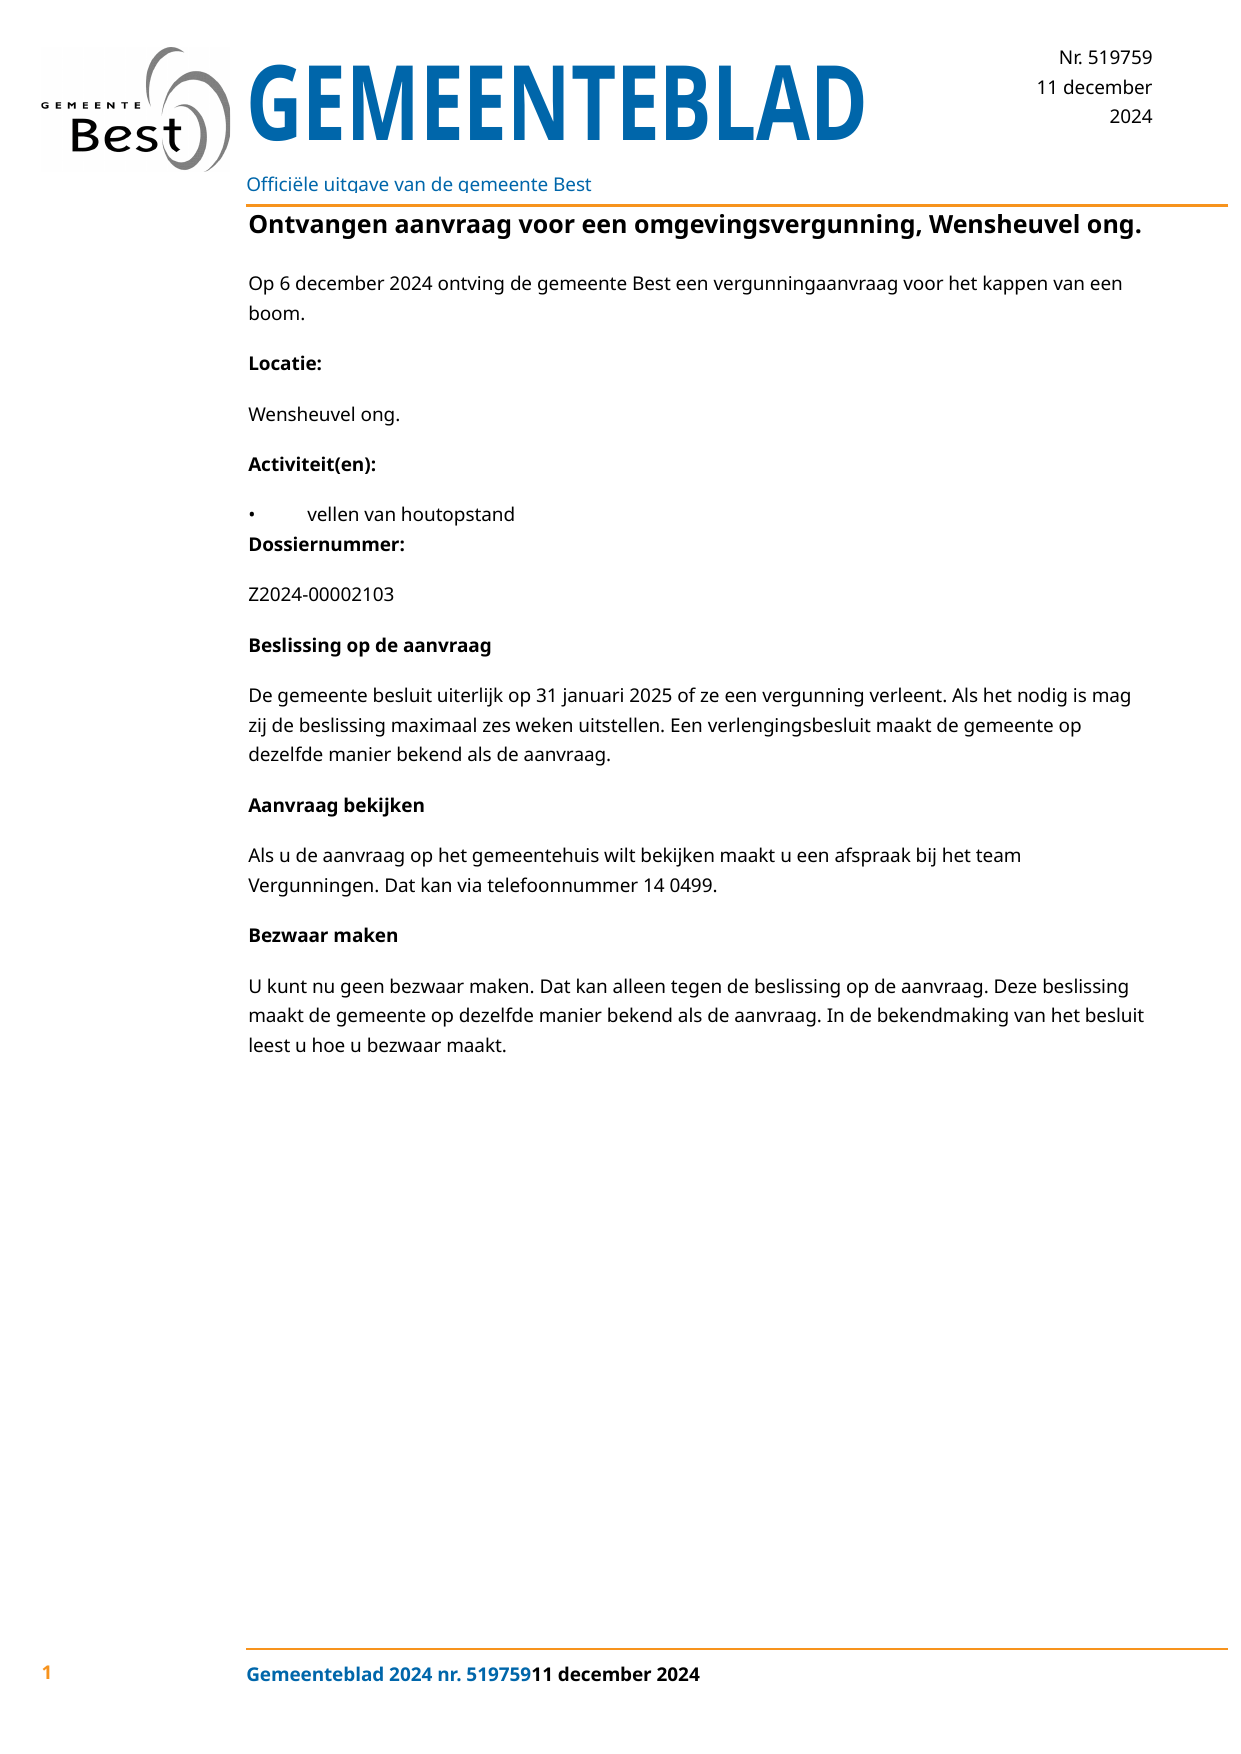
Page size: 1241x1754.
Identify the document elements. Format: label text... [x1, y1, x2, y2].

picture [41, 47, 231, 172]
text Wensheuvel ong. [248, 401, 1152, 426]
text De gemeente besluit uiterlijk op 31 januari 2025 of ze een vergunning verleent. Als het nodig is mag zij de beslissing maximaal zes weken uitstellen. Een verlengingsbesluit maakt de gemeente op dezelfde manier bekend als de aanvraag. [248, 682, 1152, 767]
text U kunt nu geen bezwaar maken. Dat kan alleen tegen de beslissing op de aanvraag. Deze beslissing maakt de gemeente op dezelfde manier bekend als de aanvraag. In de bekendmaking van het besluit leest u hoe u bezwaar maakt. [248, 973, 1152, 1058]
text Op 6 december 2024 ontving de gemeente Best een vergunningaanvraag voor het kappen van een boom. [248, 270, 1152, 326]
text Ontvangen aanvraag voor een omgevingsvergunning, Wensheuvel ong. [248, 207, 1152, 241]
text Beslissing op de aanvraag [248, 632, 1152, 658]
text Als u de aanvraag op het gemeentehuis wilt bekijken maakt u een afspraak bij het team Vergunningen. Dat kan via telefoonnummer 14 0499. [248, 842, 1152, 898]
text Activiteit(en): [248, 451, 1152, 477]
text Aanvraag bekijken [248, 792, 1152, 818]
text Z2024-00002103 [248, 582, 1152, 607]
list vellen van houtopstand [248, 502, 1152, 527]
text Locatie: [248, 350, 1152, 376]
text Bezwaar maken [248, 922, 1152, 948]
text Dossiernummer: [248, 531, 1152, 557]
